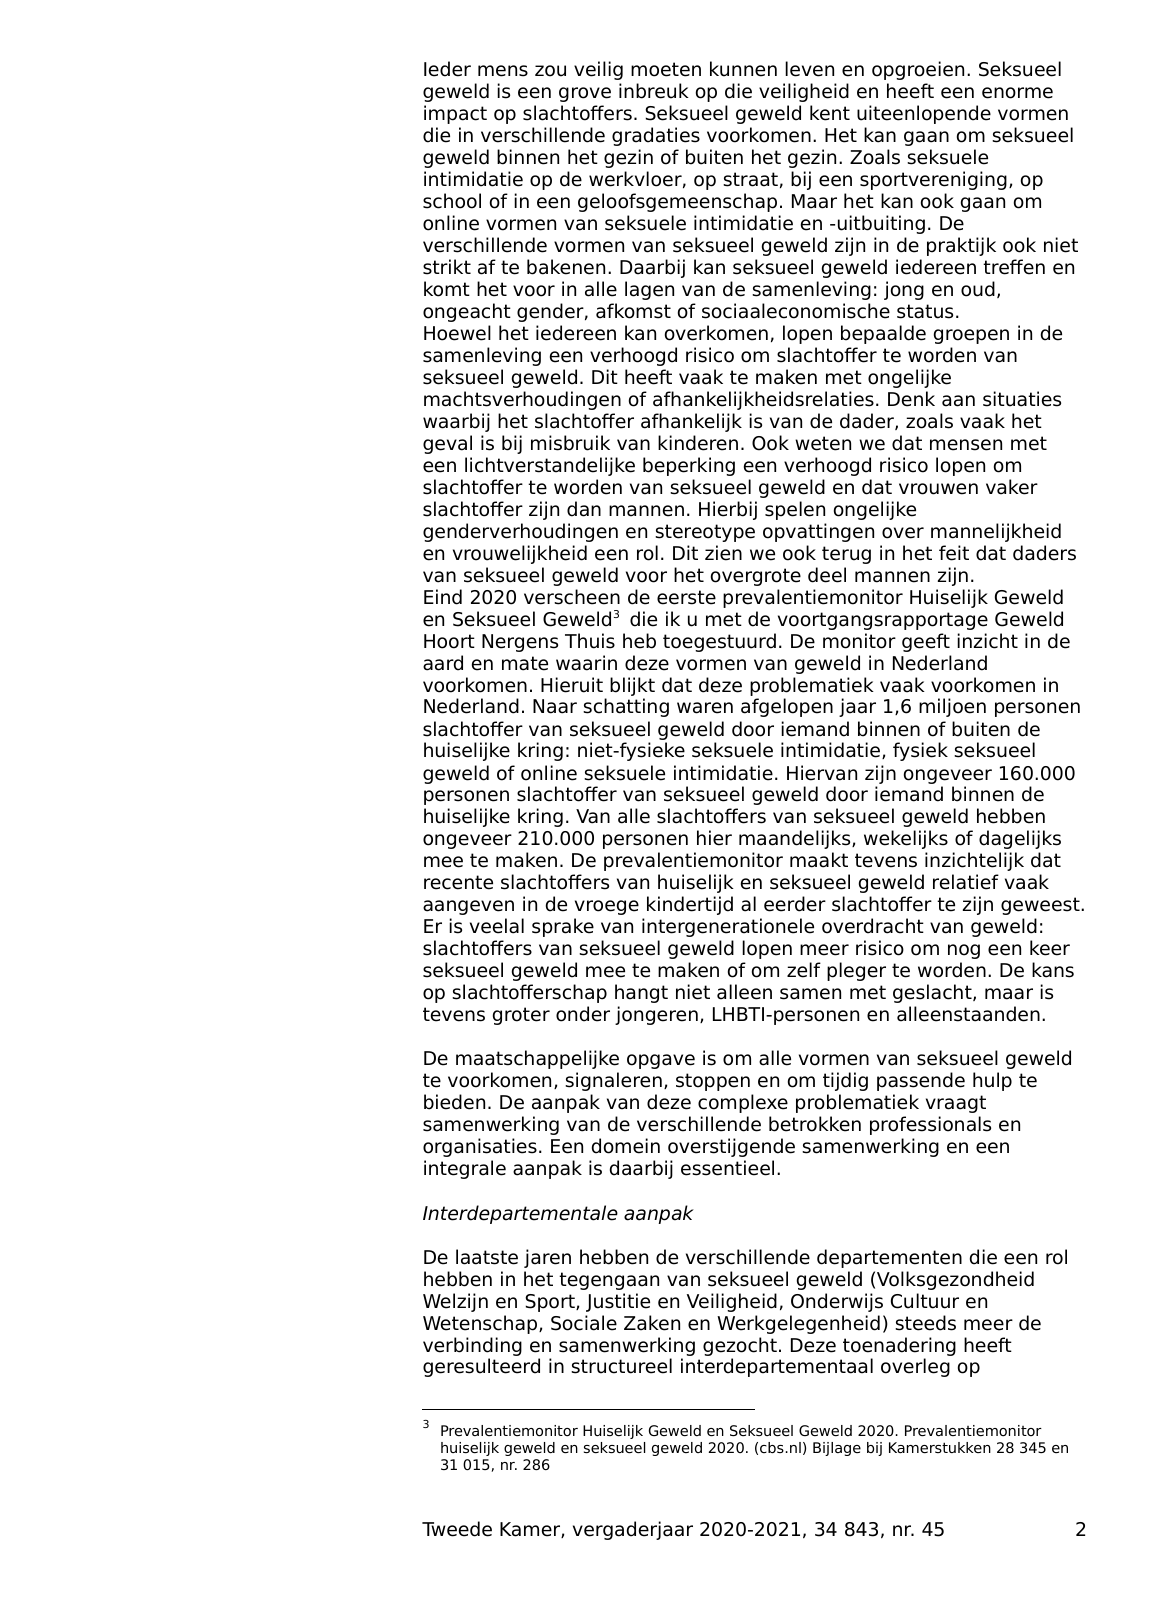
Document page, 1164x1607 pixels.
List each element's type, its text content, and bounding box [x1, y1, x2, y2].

text Prevalentiemonitor Huiselijk Geweld en Seksueel Geweld 2020. Prevalentiemonitor huiselijk geweld en seksueel geweld 2020. (cbs.nl) Bijlage bij Kamerstukken 28 345 en 31 015, nr. 286 [422, 1418, 1087, 1474]
subtitle Interdepartementale aanpak [422, 1202, 1087, 1224]
text Eind 2020 verscheen de eerste prevalentiemonitor Huiselijk Geweld en Seksueel Geweld die ik u met de voortgangsrapportage Geweld Hoort Nergens Thuis heb toegestuurd. De monitor geeft inzicht in de aard en mate waarin deze vormen van geweld in Nederland voorkomen. Hieruit blijkt dat deze problematiek vaak voorkomen in Nederland. Naar schatting waren afgelopen jaar 1,6 miljoen personen slachtoffer van seksueel geweld door iemand binnen of buiten de huiselijke kring: niet-fysieke seksuele intimidatie, fysiek seksueel geweld of online seksuele intimidatie. Hiervan zijn ongeveer 160.000 personen slachtoffer van seksueel geweld door iemand binnen de huiselijke kring. Van alle slachtoffers van seksueel geweld hebben ongeveer 210.000 personen hier maandelijks, wekelijks of dagelijks mee te maken. De prevalentiemonitor maakt tevens inzichtelijk dat recente slachtoffers van huiselijk en seksueel geweld relatief vaak aangeven in de vroege kindertijd al eerder slachtoffer te zijn geweest. Er is veelal sprake van intergenerationele overdracht van geweld: slachtoffers van seksueel geweld lopen meer risico om nog een keer seksueel geweld mee te maken of om zelf pleger te worden. De kans op slachtofferschap hangt niet alleen samen met geslacht, maar is tevens groter onder jongeren, LHBTI-personen en alleenstaanden. [422, 587, 1087, 1026]
text Hoewel het iedereen kan overkomen, lopen bepaalde groepen in de samenleving een verhoogd risico om slachtoffer te worden van seksueel geweld. Dit heeft vaak te maken met ongelijke machtsverhoudingen of afhankelijkheidsrelaties. Denk aan situaties waarbij het slachtoffer afhankelijk is van de dader, zoals vaak het geval is bij misbruik van kinderen. Ook weten we dat mensen met een lichtverstandelijke beperking een verhoogd risico lopen om slachtoffer te worden van seksueel geweld en dat vrouwen vaker slachtoffer zijn dan mannen. Hierbij spelen ongelijke genderverhoudingen en stereotype opvattingen over mannelijkheid en vrouwelijkheid een rol. Dit zien we ook terug in het feit dat daders van seksueel geweld voor het overgrote deel mannen zijn. [422, 323, 1087, 587]
text De maatschappelijke opgave is om alle vormen van seksueel geweld te voorkomen, signaleren, stoppen en om tijdig passende hulp te bieden. De aanpak van deze complexe problematiek vraagt samenwerking van de verschillende betrokken professionals en organisaties. Een domein overstijgende samenwerking en een integrale aanpak is daarbij essentieel. [422, 1048, 1087, 1180]
text Ieder mens zou veilig moeten kunnen leven en opgroeien. Seksueel geweld is een grove inbreuk op die veiligheid en heeft een enorme impact op slachtoffers. Seksueel geweld kent uiteenlopende vormen die in verschillende gradaties voorkomen. Het kan gaan om seksueel geweld binnen het gezin of buiten het gezin. Zoals seksuele intimidatie op de werkvloer, op straat, bij een sportvereniging, op school of in een geloofsgemeenschap. Maar het kan ook gaan om online vormen van seksuele intimidatie en -uitbuiting. De verschillende vormen van seksueel geweld zijn in de praktijk ook niet strikt af te bakenen. Daarbij kan seksueel geweld iedereen treffen en komt het voor in alle lagen van de samenleving: jong en oud, ongeacht gender, afkomst of sociaaleconomische status. [422, 59, 1087, 323]
text De laatste jaren hebben de verschillende departementen die een rol hebben in het tegengaan van seksueel geweld (Volksgezondheid Welzijn en Sport, Justitie en Veiligheid, Onderwijs Cultuur en Wetenschap, Sociale Zaken en Werkgelegenheid) steeds meer de verbinding en samenwerking gezocht. Deze toenadering heeft geresulteerd in structureel interdepartementaal overleg op [422, 1247, 1087, 1378]
